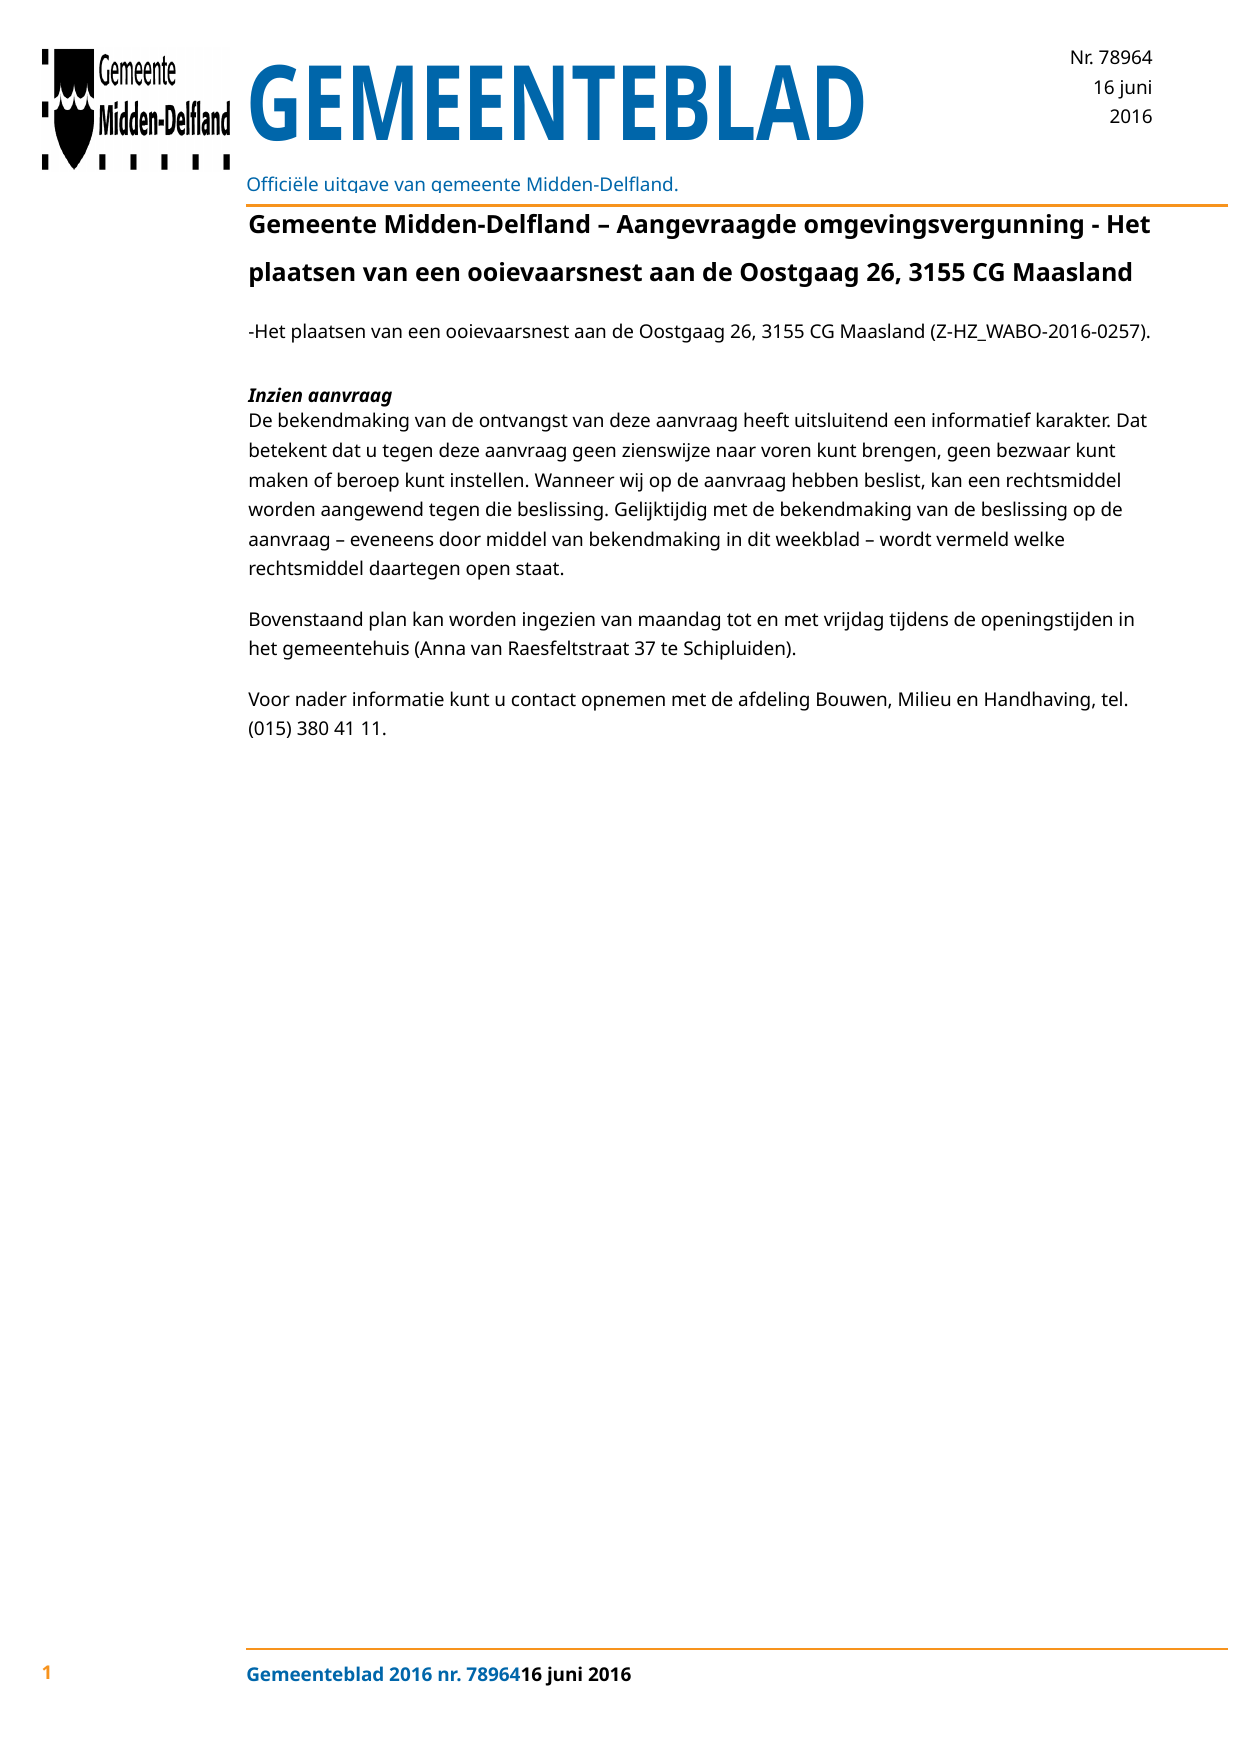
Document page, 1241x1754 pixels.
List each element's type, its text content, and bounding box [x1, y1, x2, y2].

text De bekendmaking van de ontvangst van deze aanvraag heeft uitsluitend een informatief karakter. Dat betekent dat u tegen deze aanvraag geen zienswijze naar voren kunt brengen, geen bezwaar kunt maken of beroep kunt instellen. Wanneer wij op de aanvraag hebben beslist, kan een rechtsmiddel worden aangewend tegen die beslissing. Gelijktijdig met de bekendmaking van de beslissing op de aanvraag – eveneens door middel van bekendmaking in dit weekblad – wordt vermeld welke rechtsmiddel daartegen open staat. [248, 408, 1152, 581]
picture [41, 47, 231, 172]
text Gemeente Midden-Delfland – Aangevraagde omgevingsvergunning - Het plaatsen van een ooievaarsnest aan de Oostgaag 26, 3155 CG Maasland [248, 207, 1152, 288]
text -Het plaatsen van een ooievaarsnest aan de Oostgaag 26, 3155 CG Maasland (Z-HZ_WABO-2016-0257). [248, 318, 1152, 344]
text Bovenstaand plan kan worden ingezien van maandag tot en met vrijdag tijdens de openingstijden in het gemeentehuis (Anna van Raesfeltstraat 37 te Schipluiden). [248, 606, 1152, 661]
text Voor nader informatie kunt u contact opnemen met de afdeling Bouwen, Milieu en Handhaving, tel. (015) 380 41 11. [248, 686, 1152, 741]
text Inzien aanvraag [248, 382, 1152, 408]
